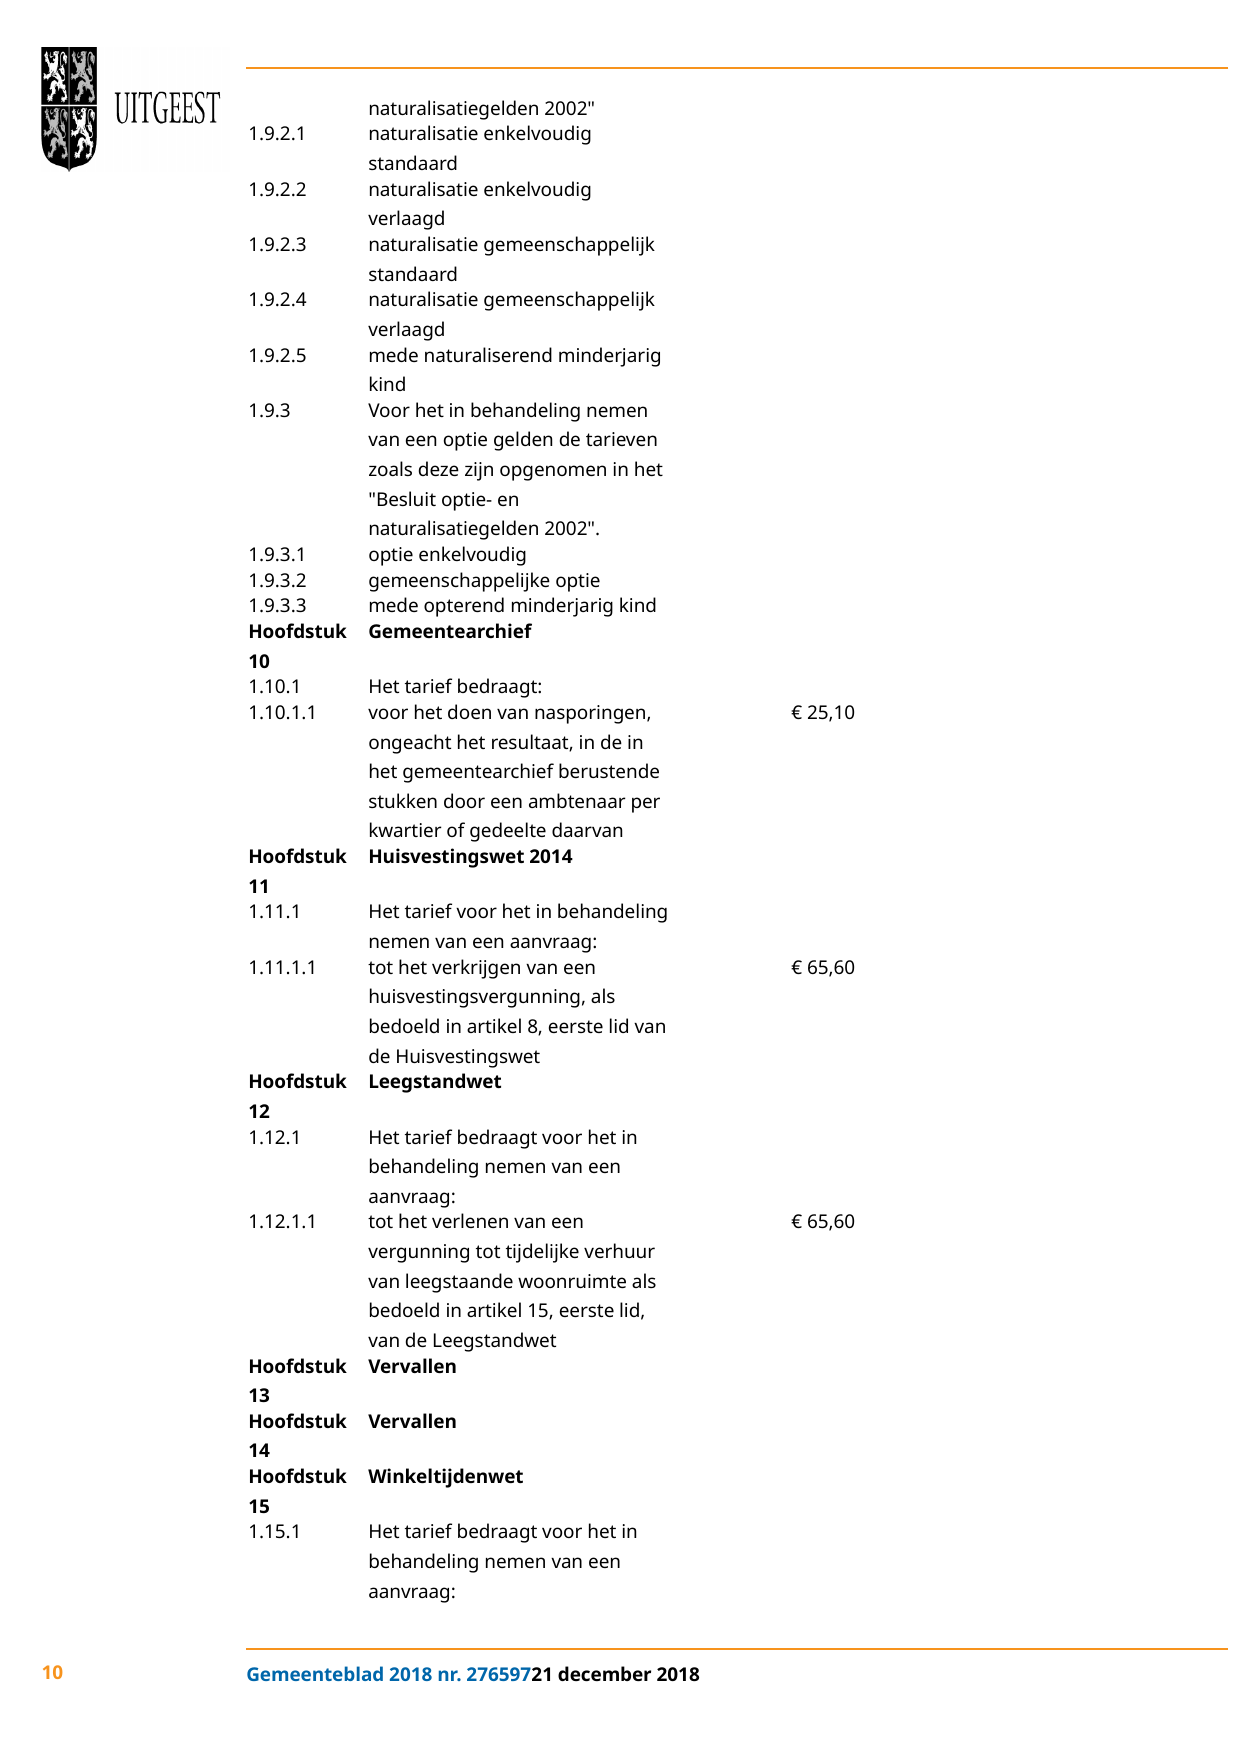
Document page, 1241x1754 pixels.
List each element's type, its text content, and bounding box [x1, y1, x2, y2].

table_cell mede naturaliserend minderjarig kind [368, 342, 671, 397]
picture [41, 47, 231, 172]
table_cell [671, 567, 791, 593]
table_cell [791, 286, 1031, 342]
table_cell [671, 286, 791, 342]
table_cell 1.15.1 [248, 1519, 368, 1604]
table_cell Leegstandwet [368, 1069, 671, 1124]
table_cell [791, 844, 1031, 899]
table_cell Gemeentearchief [368, 618, 671, 674]
table_cell [791, 1069, 1031, 1124]
table_cell [671, 95, 791, 121]
table_cell Hoofdstuk 13 [248, 1353, 368, 1408]
table_cell [671, 1209, 791, 1353]
table_cell [791, 231, 1031, 286]
table_cell Voor het in behandeling nemen van een optie gelden de tarieven zoals deze zijn opgenomen in het "Besluit optie- en naturalisatiegelden 2002". [368, 397, 671, 541]
table_cell 1.10.1.1 [248, 699, 368, 843]
table_cell [671, 342, 791, 397]
table_cell [791, 567, 1031, 593]
table_cell [671, 1408, 791, 1463]
table_cell [671, 1464, 791, 1519]
table_cell [671, 844, 791, 899]
table_cell € 65,60 [791, 954, 1031, 1068]
table_cell [671, 1353, 791, 1408]
table_cell optie enkelvoudig [368, 541, 671, 567]
table_cell [671, 541, 791, 567]
table_cell gemeenschappelijke optie [368, 567, 671, 593]
table_cell [791, 1124, 1031, 1209]
table_cell [791, 1408, 1031, 1463]
table_cell 1.9.3.3 [248, 593, 368, 618]
table_cell 1.9.2.4 [248, 286, 368, 342]
table_cell [791, 541, 1031, 567]
table_cell 1.9.3.2 [248, 567, 368, 593]
table_cell [248, 95, 368, 121]
table_cell Het tarief bedraagt: [368, 674, 671, 699]
table_cell Het tarief bedraagt voor het in behandeling nemen van een aanvraag: [368, 1124, 671, 1209]
table_cell [671, 899, 791, 954]
table_cell [671, 699, 791, 843]
table_cell 1.12.1.1 [248, 1209, 368, 1353]
table_cell [791, 397, 1031, 541]
table_cell naturalisatie enkelvoudig verlaagd [368, 176, 671, 231]
table_cell 1.9.3 [248, 397, 368, 541]
table_cell naturalisatie gemeenschappelijk standaard [368, 231, 671, 286]
table_cell voor het doen van nasporingen, ongeacht het resultaat, in de in het gemeentearchief berustende stukken door een ambtenaar per kwartier of gedeelte daarvan [368, 699, 671, 843]
table_cell € 65,60 [791, 1209, 1031, 1353]
table_cell mede opterend minderjarig kind [368, 593, 671, 618]
table_cell 1.9.3.1 [248, 541, 368, 567]
table_cell € 25,10 [791, 699, 1031, 843]
table_cell Hoofdstuk 10 [248, 618, 368, 674]
table_cell [791, 1353, 1031, 1408]
table_cell [791, 342, 1031, 397]
table_cell naturalisatiegelden 2002" [368, 95, 671, 121]
table_cell Hoofdstuk 12 [248, 1069, 368, 1124]
table_cell [671, 1069, 791, 1124]
table_cell [671, 1124, 791, 1209]
table_cell 1.9.2.1 [248, 121, 368, 176]
table_cell [791, 1519, 1031, 1604]
table_cell Hoofdstuk 11 [248, 844, 368, 899]
table_cell [791, 593, 1031, 618]
table_cell 1.9.2.3 [248, 231, 368, 286]
table_cell [671, 397, 791, 541]
table_cell [671, 618, 791, 674]
table_cell tot het verkrijgen van een huisvestingsvergunning, als bedoeld in artikel 8, eerste lid van de Huisvestingswet [368, 954, 671, 1068]
table_cell [791, 176, 1031, 231]
table_cell [671, 593, 791, 618]
table_cell [791, 95, 1031, 121]
table_cell [791, 1464, 1031, 1519]
table_cell Hoofdstuk 15 [248, 1464, 368, 1519]
table_cell 1.11.1.1 [248, 954, 368, 1068]
table_cell [671, 231, 791, 286]
table_cell Vervallen [368, 1408, 671, 1463]
table_cell [671, 1519, 791, 1604]
table_cell tot het verlenen van een vergunning tot tijdelijke verhuur van leegstaande woonruimte als bedoeld in artikel 15, eerste lid, van de Leegstandwet [368, 1209, 671, 1353]
table_cell Vervallen [368, 1353, 671, 1408]
table_cell 1.12.1 [248, 1124, 368, 1209]
table_cell naturalisatie enkelvoudig standaard [368, 121, 671, 176]
table_cell 1.9.2.2 [248, 176, 368, 231]
table_cell [791, 618, 1031, 674]
table_cell [671, 674, 791, 699]
table_cell naturalisatie gemeenschappelijk verlaagd [368, 286, 671, 342]
table_cell 1.10.1 [248, 674, 368, 699]
table_cell [791, 674, 1031, 699]
table_cell [791, 121, 1031, 176]
table_cell Het tarief bedraagt voor het in behandeling nemen van een aanvraag: [368, 1519, 671, 1604]
table_cell [671, 121, 791, 176]
table_cell Winkeltijdenwet [368, 1464, 671, 1519]
table_cell Het tarief voor het in behandeling nemen van een aanvraag: [368, 899, 671, 954]
table_cell 1.9.2.5 [248, 342, 368, 397]
table_cell 1.11.1 [248, 899, 368, 954]
table_cell [791, 899, 1031, 954]
table_cell Hoofdstuk 14 [248, 1408, 368, 1463]
table_cell [671, 176, 791, 231]
table_cell [671, 954, 791, 1068]
table_cell Huisvestingswet 2014 [368, 844, 671, 899]
